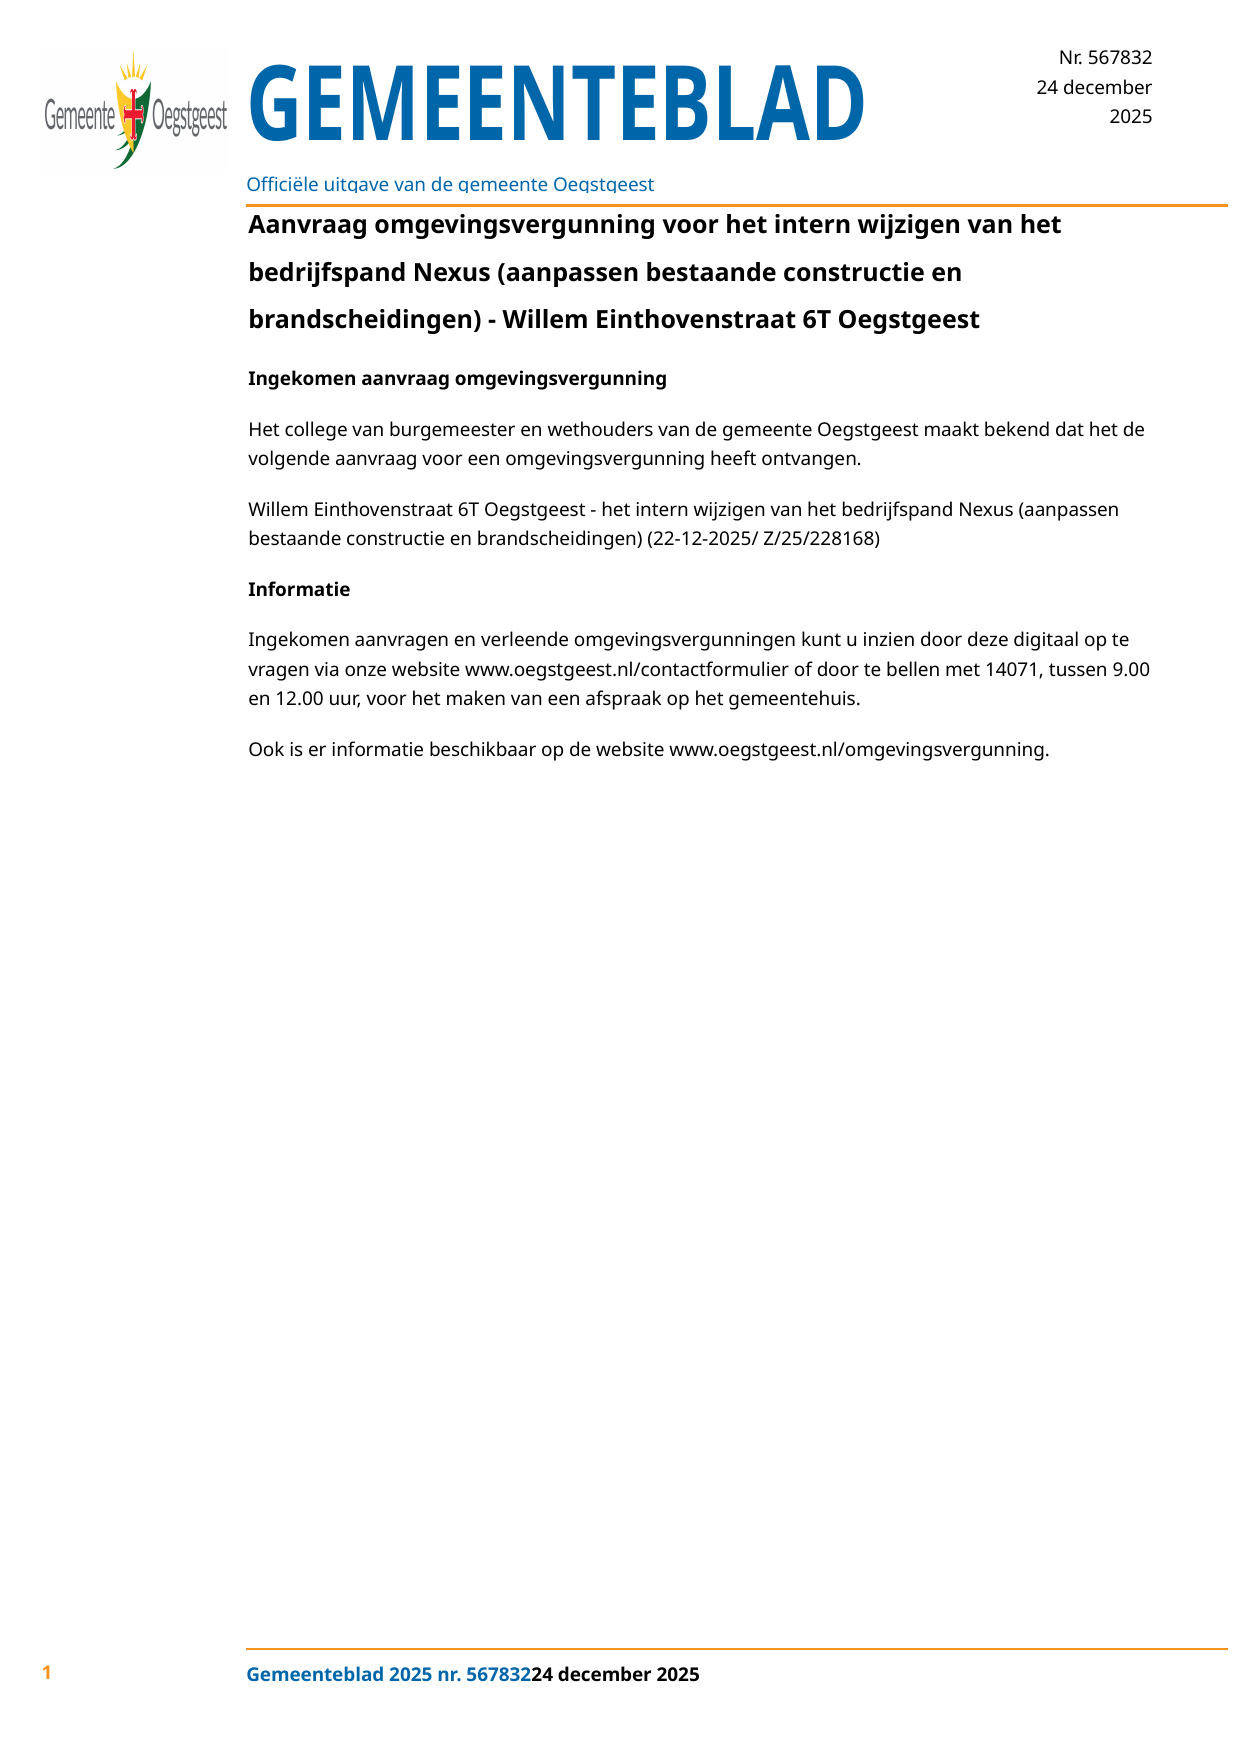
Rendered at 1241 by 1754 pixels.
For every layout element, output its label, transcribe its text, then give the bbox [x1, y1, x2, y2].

picture [41, 47, 231, 172]
text Informatie [248, 576, 1152, 602]
text Ingekomen aanvraag omgevingsvergunning [248, 366, 1152, 391]
text Ook is er informatie beschikbaar op de website www.oegstgeest.nl/omgevingsvergunning. [248, 736, 1152, 762]
text Ingekomen aanvragen en verleende omgevingsvergunningen kunt u inzien door deze digitaal op te vragen via onze website www.oegstgeest.nl/contactformulier of door te bellen met 14071, tussen 9.00 en 12.00 uur, voor het maken van een afspraak op het gemeentehuis. [248, 626, 1152, 711]
text Willem Einthovenstraat 6T Oegstgeest - het intern wijzigen van het bedrijfspand Nexus (aanpassen bestaande constructie en brandscheidingen) (22-12-2025/ Z/25/228168) [248, 496, 1152, 551]
text Aanvraag omgevingsvergunning voor het intern wijzigen van het bedrijfspand Nexus (aanpassen bestaande constructie en brandscheidingen) - Willem Einthovenstraat 6T Oegstgeest [248, 207, 1152, 336]
text Het college van burgemeester en wethouders van de gemeente Oegstgeest maakt bekend dat het de volgende aanvraag voor een omgevingsvergunning heeft ontvangen. [248, 416, 1152, 471]
